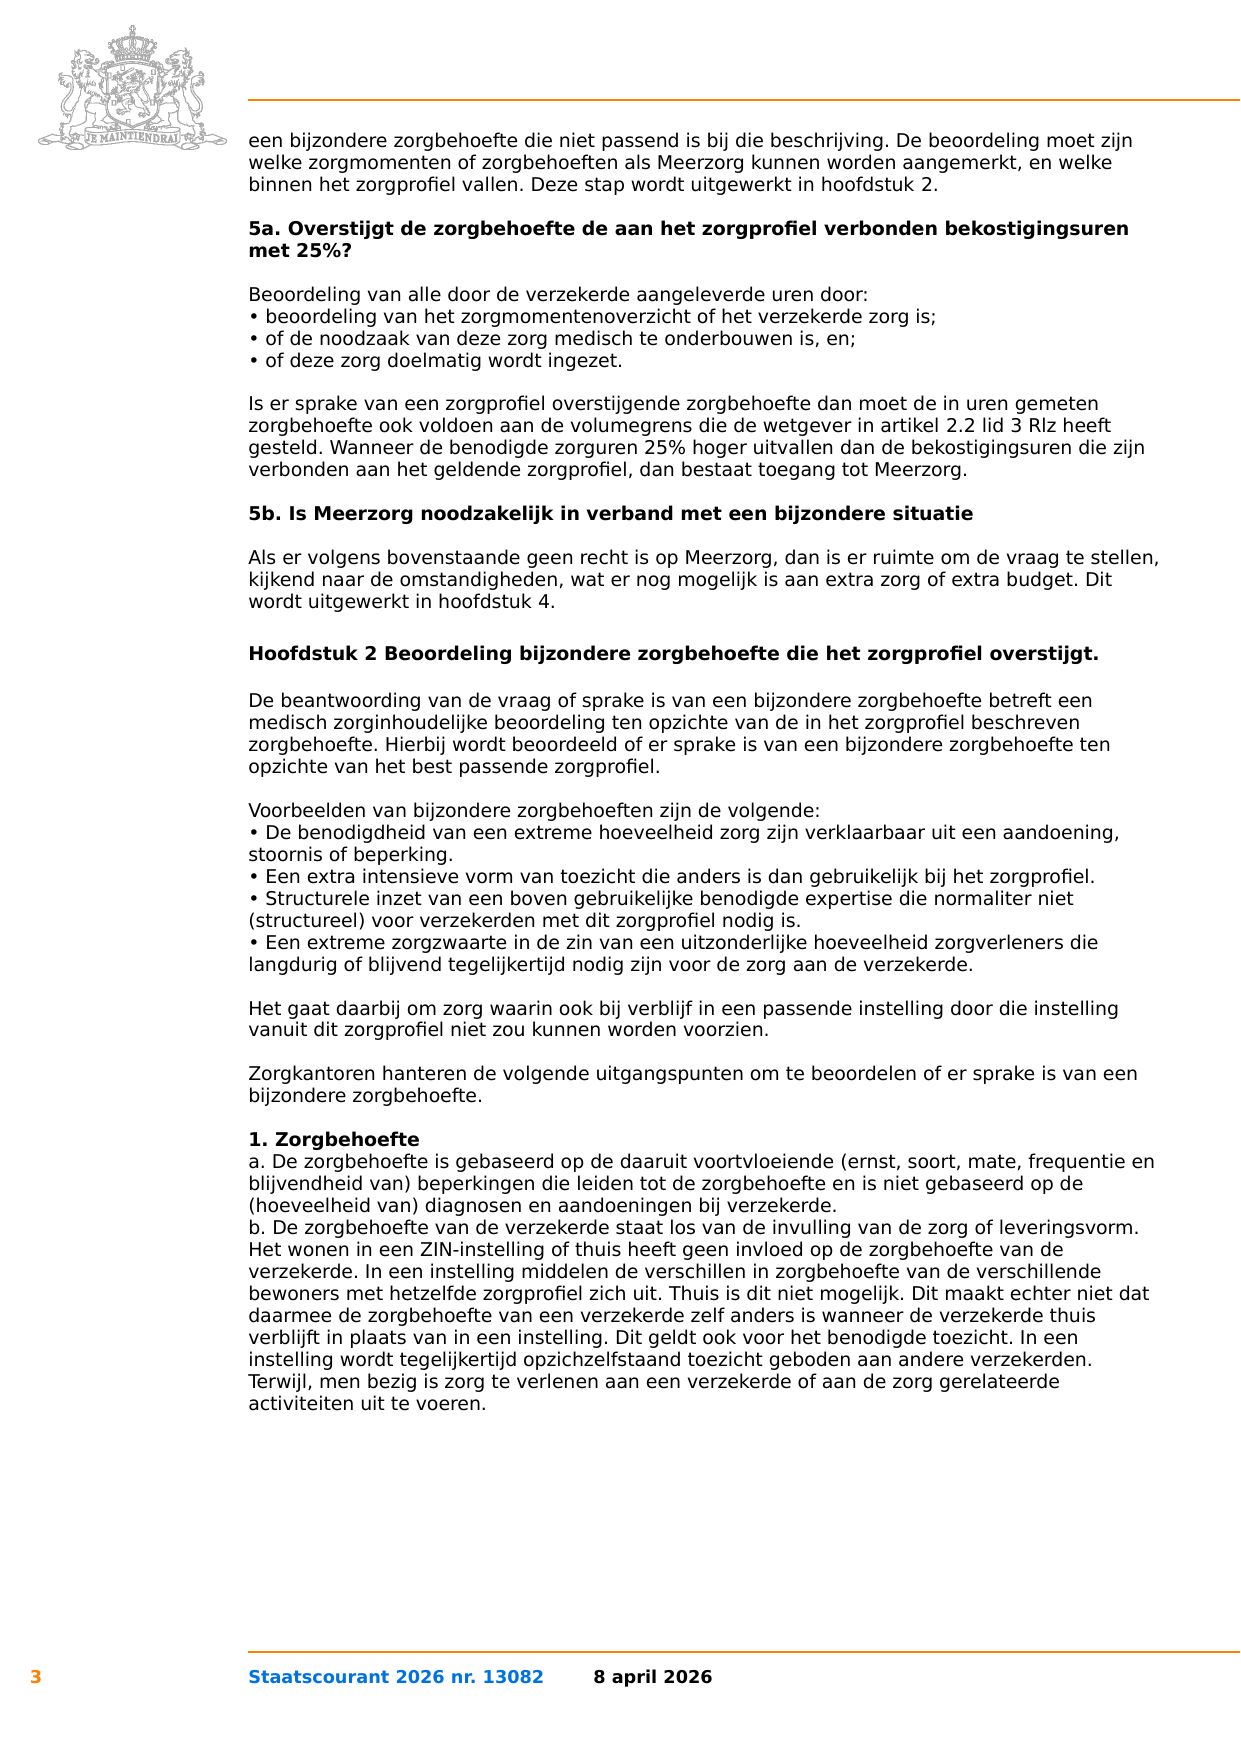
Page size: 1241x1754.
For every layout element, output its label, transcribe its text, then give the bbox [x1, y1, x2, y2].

text Als er volgens bovenstaande geen recht is op Meerzorg, dan is er ruimte om de vraag te stellen, kijkend naar de omstandigheden, wat er nog mogelijk is aan extra zorg of extra budget. Dit wordt uitgewerkt in hoofdstuk 4. [248, 547, 1163, 613]
subtitle 5b. Is Meerzorg noodzakelijk in verband met een bijzondere situatie [248, 503, 1163, 525]
text • of deze zorg doelmatig wordt ingezet. [248, 349, 1163, 371]
text a. De zorgbehoefte is gebaseerd op de daaruit voortvloeiende (ernst, soort, mate, frequentie en blijvendheid van) beperkingen die leiden tot de zorgbehoefte en is niet gebaseerd op de (hoeveelheid van) diagnosen en aandoeningen bij verzekerde. [248, 1151, 1163, 1217]
picture [38, 25, 227, 150]
text • Structurele inzet van een boven gebruikelijke benodigde expertise die normaliter niet (structureel) voor verzekerden met dit zorgprofiel nodig is. [248, 888, 1163, 932]
text Zorgkantoren hanteren de volgende uitgangspunten om te beoordelen of er sprake is van een bijzondere zorgbehoefte. [248, 1063, 1163, 1107]
text • De benodigdheid van een extreme hoeveelheid zorg zijn verklaarbaar uit een aandoening, stoornis of beperking. [248, 822, 1163, 866]
text Het gaat daarbij om zorg waarin ook bij verblijf in een passende instelling door die instelling vanuit dit zorgprofiel niet zou kunnen worden voorzien. [248, 997, 1163, 1041]
subtitle Hoofdstuk 2 Beoordeling bijzondere zorgbehoefte die het zorgprofiel overstijgt. [248, 643, 1163, 665]
text Is er sprake van een zorgprofiel overstijgende zorgbehoefte dan moet de in uren gemeten zorgbehoefte ook voldoen aan de volumegrens die de wetgever in artikel 2.2 lid 3 Rlz heeft gesteld. Wanneer de benodigde zorguren 25% hoger uitvallen dan de bekostigingsuren die zijn verbonden aan het geldende zorgprofiel, dan bestaat toegang tot Meerzorg. [248, 393, 1163, 481]
text • beoordeling van het zorgmomentenoverzicht of het verzekerde zorg is; [248, 306, 1163, 327]
subtitle 5a. Overstijgt de zorgbehoefte de aan het zorgprofiel verbonden bekostigingsuren met 25%? [248, 218, 1163, 262]
text • Een extra intensieve vorm van toezicht die anders is dan gebruikelijk bij het zorgprofiel. [248, 866, 1163, 888]
text b. De zorgbehoefte van de verzekerde staat los van de invulling van de zorg of leveringsvorm. Het wonen in een ZIN-instelling of thuis heeft geen invloed op de zorgbehoefte van de verzekerde. In een instelling middelen de verschillen in zorgbehoefte van de verschillende bewoners met hetzelfde zorgprofiel zich uit. Thuis is dit niet mogelijk. Dit maakt echter niet dat daarmee de zorgbehoefte van een verzekerde zelf anders is wanneer de verzekerde thuis verblijft in plaats van in een instelling. Dit geldt ook voor het benodigde toezicht. In een instelling wordt tegelijkertijd opzichzelfstaand toezicht geboden aan andere verzekerden. Terwijl, men bezig is zorg te verlenen aan een verzekerde of aan de zorg gerelateerde activiteiten uit te voeren. [248, 1217, 1163, 1415]
text • of de noodzaak van deze zorg medisch te onderbouwen is, en; [248, 327, 1163, 349]
subtitle 1. Zorgbehoefte [248, 1129, 1163, 1151]
text een bijzondere zorgbehoefte die niet passend is bij die beschrijving. De beoordeling moet zijn welke zorgmomenten of zorgbehoeften als Meerzorg kunnen worden aangemerkt, en welke binnen het zorgprofiel vallen. Deze stap wordt uitgewerkt in hoofdstuk 2. [248, 130, 1163, 196]
text • Een extreme zorgzwaarte in de zin van een uitzonderlijke hoeveelheid zorgverleners die langdurig of blijvend tegelijkertijd nodig zijn voor de zorg aan de verzekerde. [248, 932, 1163, 976]
text De beantwoording van de vraag of sprake is van een bijzondere zorgbehoefte betreft een medisch zorginhoudelijke beoordeling ten opzichte van de in het zorgprofiel beschreven zorgbehoefte. Hierbij wordt beoordeeld of er sprake is van een bijzondere zorgbehoefte ten opzichte van het best passende zorgprofiel. [248, 690, 1163, 778]
text Voorbeelden van bijzondere zorgbehoeften zijn de volgende: [248, 800, 1163, 822]
text Beoordeling van alle door de verzekerde aangeleverde uren door: [248, 283, 1163, 306]
